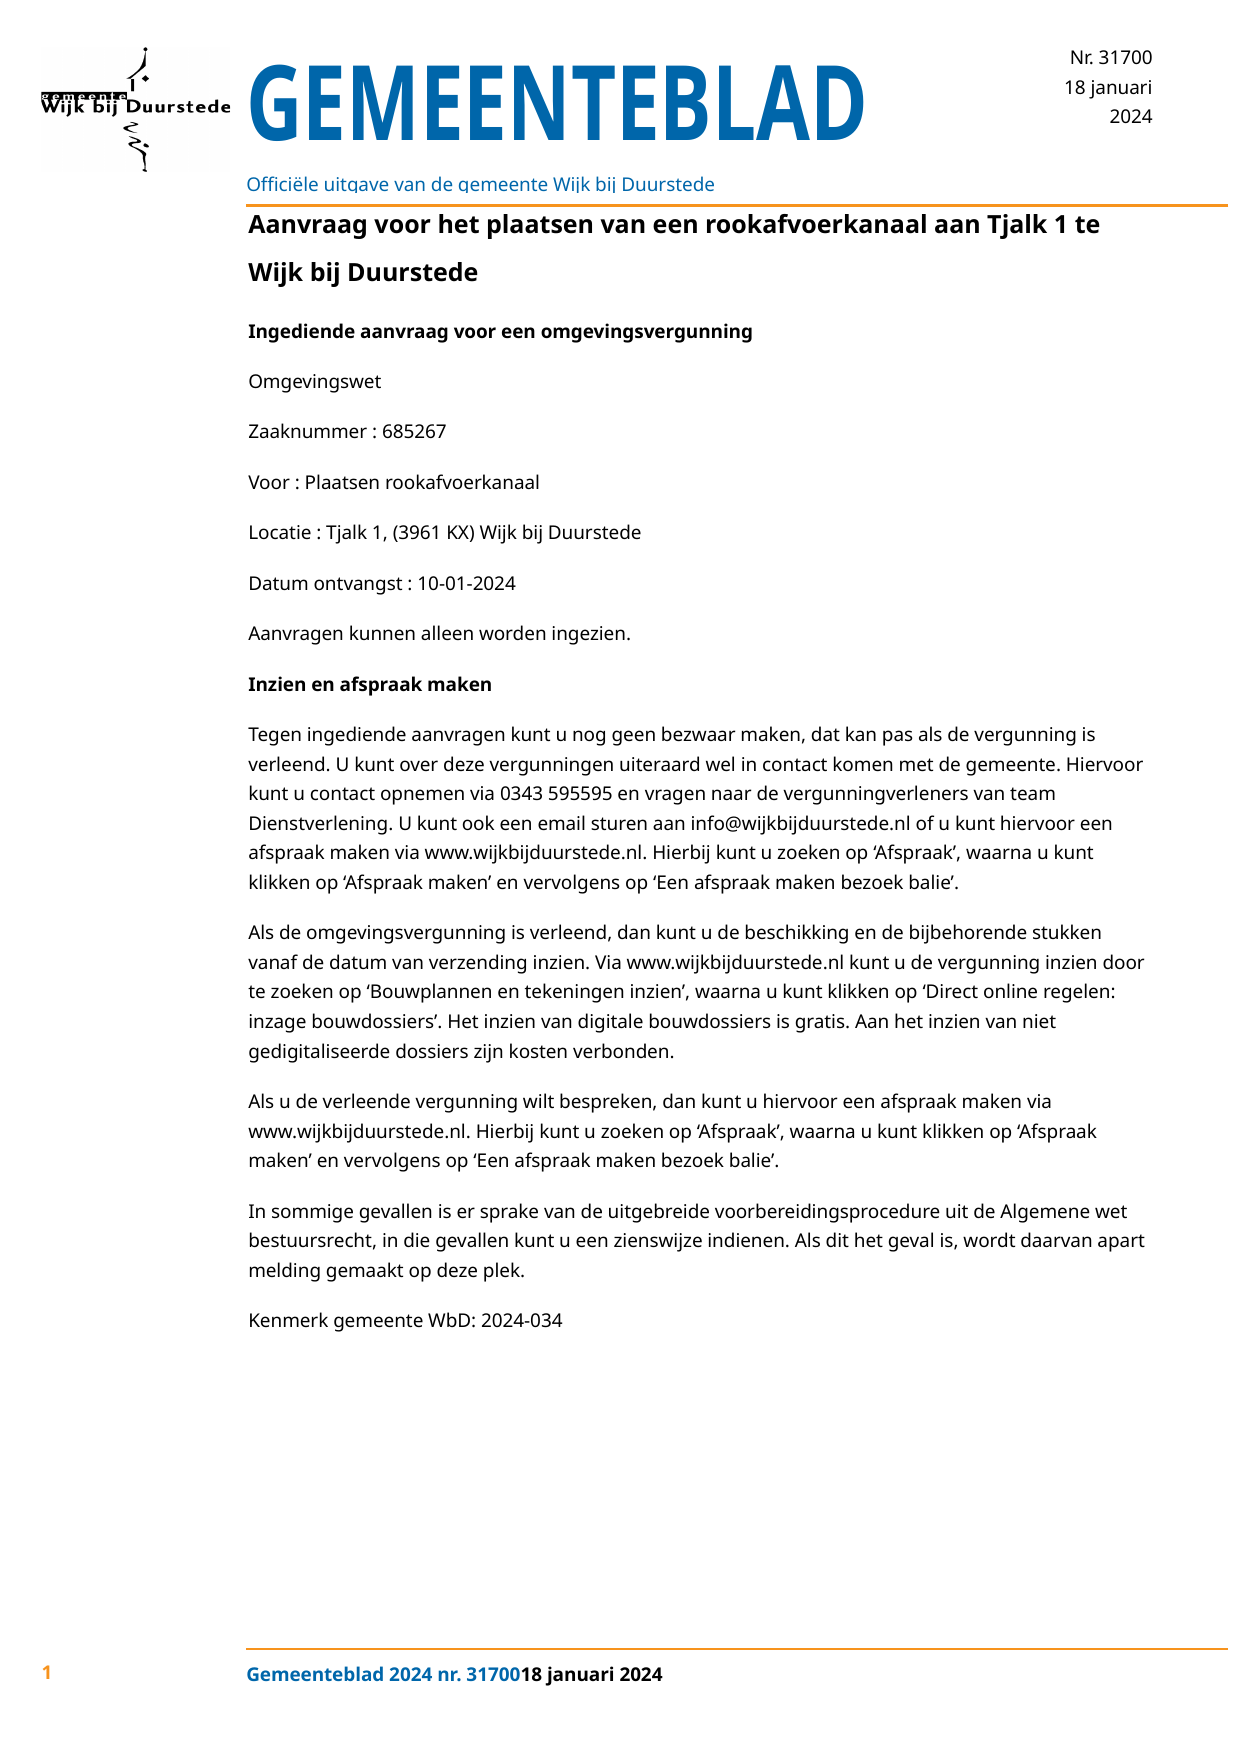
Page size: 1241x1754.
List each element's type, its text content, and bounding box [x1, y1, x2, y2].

text Datum ontvangst : 10-01-2024 [248, 570, 1152, 596]
text Zaaknummer : 685267 [248, 419, 1152, 444]
text Inzien en afspraak maken [248, 671, 1152, 697]
text Omgevingswet [248, 368, 1152, 394]
text Als de omgevingsvergunning is verleend, dan kunt u de beschikking en de bijbehorende stukken vanaf de datum van verzending inzien. Via www.wijkbijduurstede.nl kunt u de vergunning inzien door te zoeken op ‘Bouwplannen en tekeningen inzien’, waarna u kunt klikken op ‘Direct online regelen: inzage bouwdossiers’. Het inzien van digitale bouwdossiers is gratis. Aan het inzien van niet gedigitaliseerde dossiers zijn kosten verbonden. [248, 919, 1152, 1064]
text Locatie : Tjalk 1, (3961 KX) Wijk bij Duurstede [248, 519, 1152, 545]
text Als u de verleende vergunning wilt bespreken, dan kunt u hiervoor een afspraak maken via www.wijkbijduurstede.nl. Hierbij kunt u zoeken op ‘Afspraak’, waarna u kunt klikken op ‘Afspraak maken’ en vervolgens op ‘Een afspraak maken bezoek balie’. [248, 1088, 1152, 1173]
text Ingediende aanvraag voor een omgevingsvergunning [248, 318, 1152, 344]
text Voor : Plaatsen rookafvoerkanaal [248, 469, 1152, 495]
picture [41, 47, 231, 172]
text Aanvragen kunnen alleen worden ingezien. [248, 620, 1152, 646]
text In sommige gevallen is er sprake van de uitgebreide voorbereidingsprocedure uit de Algemene wet bestuursrecht, in die gevallen kunt u een zienswijze indienen. Als dit het geval is, wordt daarvan apart melding gemaakt op deze plek. [248, 1198, 1152, 1283]
text Aanvraag voor het plaatsen van een rookafvoerkanaal aan Tjalk 1 te Wijk bij Duurstede [248, 207, 1152, 288]
text Tegen ingediende aanvragen kunt u nog geen bezwaar maken, dat kan pas als de vergunning is verleend. U kunt over deze vergunningen uiteraard wel in contact komen met de gemeente. Hiervoor kunt u contact opnemen via 0343 595595 en vragen naar de vergunningverleners van team Dienstverlening. U kunt ook een email sturen aan info@wijkbijduurstede.nl of u kunt hiervoor een afspraak maken via www.wijkbijduurstede.nl. Hierbij kunt u zoeken op ‘Afspraak’, waarna u kunt klikken op ‘Afspraak maken’ en vervolgens op ‘Een afspraak maken bezoek balie’. [248, 721, 1152, 895]
text Kenmerk gemeente WbD: 2024-034 [248, 1307, 1152, 1333]
